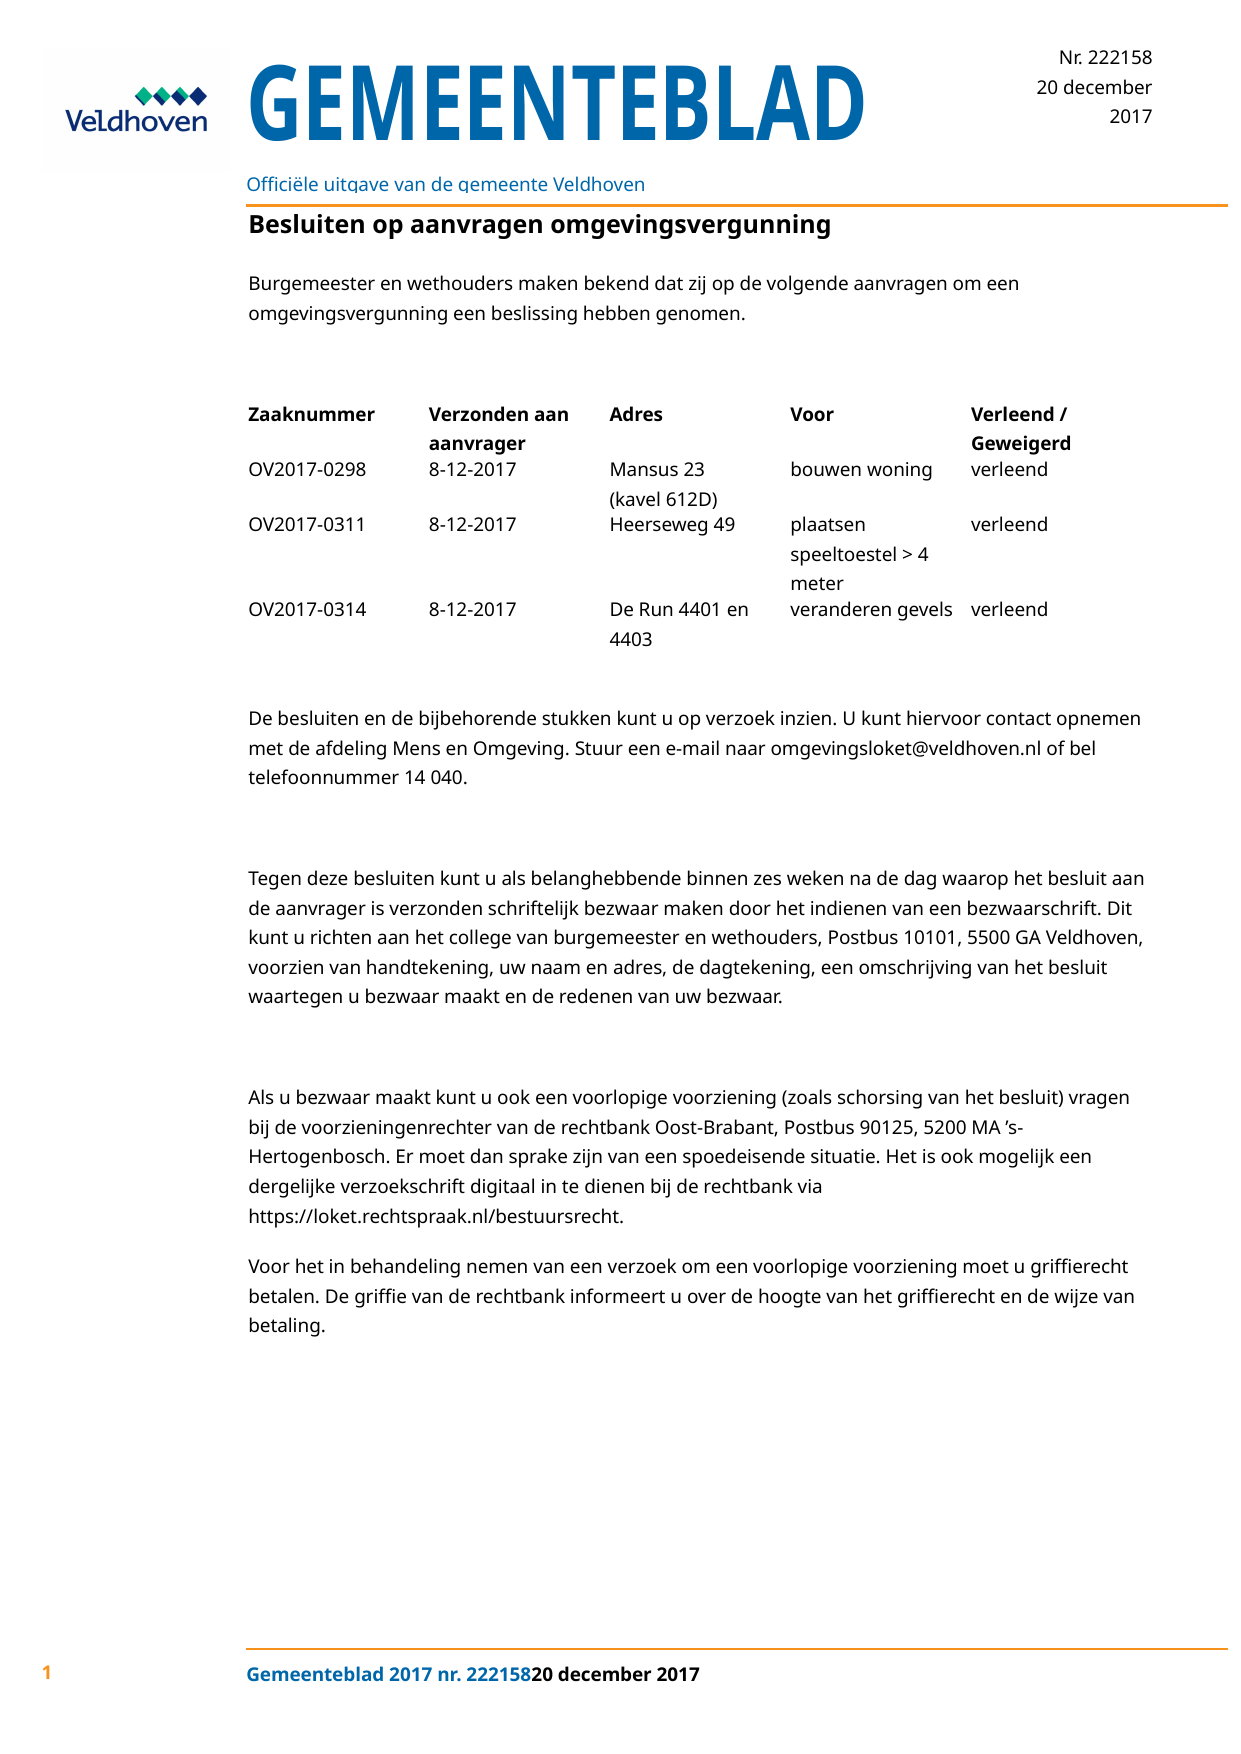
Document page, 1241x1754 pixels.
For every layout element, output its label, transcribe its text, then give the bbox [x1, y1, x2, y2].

text Tegen deze besluiten kunt u als belanghebbende binnen zes weken na de dag waarop het besluit aan de aanvrager is verzonden schriftelijk bezwaar maken door het indienen van een bezwaarschrift. Dit kunt u richten aan het college van burgemeester en wethouders, Postbus 10101, 5500 GA Veldhoven, voorzien van handtekening, uw naam en adres, de dagtekening, een omschrijving van het besluit waartegen u bezwaar maakt en de redenen van uw bezwaar. [248, 865, 1152, 1009]
table_cell Heerseweg 49 [609, 511, 790, 596]
table_cell Mansus 23 (kavel 612D) [609, 456, 790, 511]
text Besluiten op aanvragen omgevingsvergunning [248, 207, 1152, 241]
table_cell plaatsen speeltoestel > 4 meter [790, 511, 971, 596]
table_cell OV2017-0311 [248, 511, 429, 596]
table_header Zaaknummer [248, 401, 429, 456]
table_cell bouwen woning [790, 456, 971, 511]
table_cell verleend [971, 596, 1152, 652]
table_cell verleend [971, 456, 1152, 511]
table_header Adres [609, 401, 790, 456]
text Als u bezwaar maakt kunt u ook een voorlopige voorziening (zoals schorsing van het besluit) vragen bij de voorzieningenrechter van de rechtbank Oost-Brabant, Postbus 90125, 5200 MA ’s-Hertogenbosch. Er moet dan sprake zijn van een spoedeisende situatie. Het is ook mogelijk een dergelijke verzoekschrift digitaal in te dienen bij de rechtbank via https://loket.rechtspraak.nl/bestuursrecht. [248, 1084, 1152, 1228]
text Voor het in behandeling nemen van een verzoek om een voorlopige voorziening moet u griffierecht betalen. De griffie van de rechtbank informeert u over de hoogte van het griffierecht en de wijze van betaling. [248, 1253, 1152, 1338]
text Burgemeester en wethouders maken bekend dat zij op de volgende aanvragen om een omgevingsvergunning een beslissing hebben genomen. [248, 270, 1152, 326]
table_cell 8-12-2017 [429, 456, 609, 511]
table_cell veranderen gevels [790, 596, 971, 652]
table_cell verleend [971, 511, 1152, 596]
table_header Voor [790, 401, 971, 456]
table_cell OV2017-0298 [248, 456, 429, 511]
table_cell OV2017-0314 [248, 596, 429, 652]
table_cell De Run 4401 en 4403 [609, 596, 790, 652]
picture [41, 47, 231, 172]
table_cell 8-12-2017 [429, 511, 609, 596]
text De besluiten en de bijbehorende stukken kunt u op verzoek inzien. U kunt hiervoor contact opnemen met de afdeling Mens en Omgeving. Stuur een e-mail naar omgevingsloket@veldhoven.nl of bel telefoonnummer 14 040. [248, 705, 1152, 790]
table_cell 8-12-2017 [429, 596, 609, 652]
table_header Verzonden aan aanvrager [429, 401, 609, 456]
table_header Verleend / Geweigerd [971, 401, 1152, 456]
